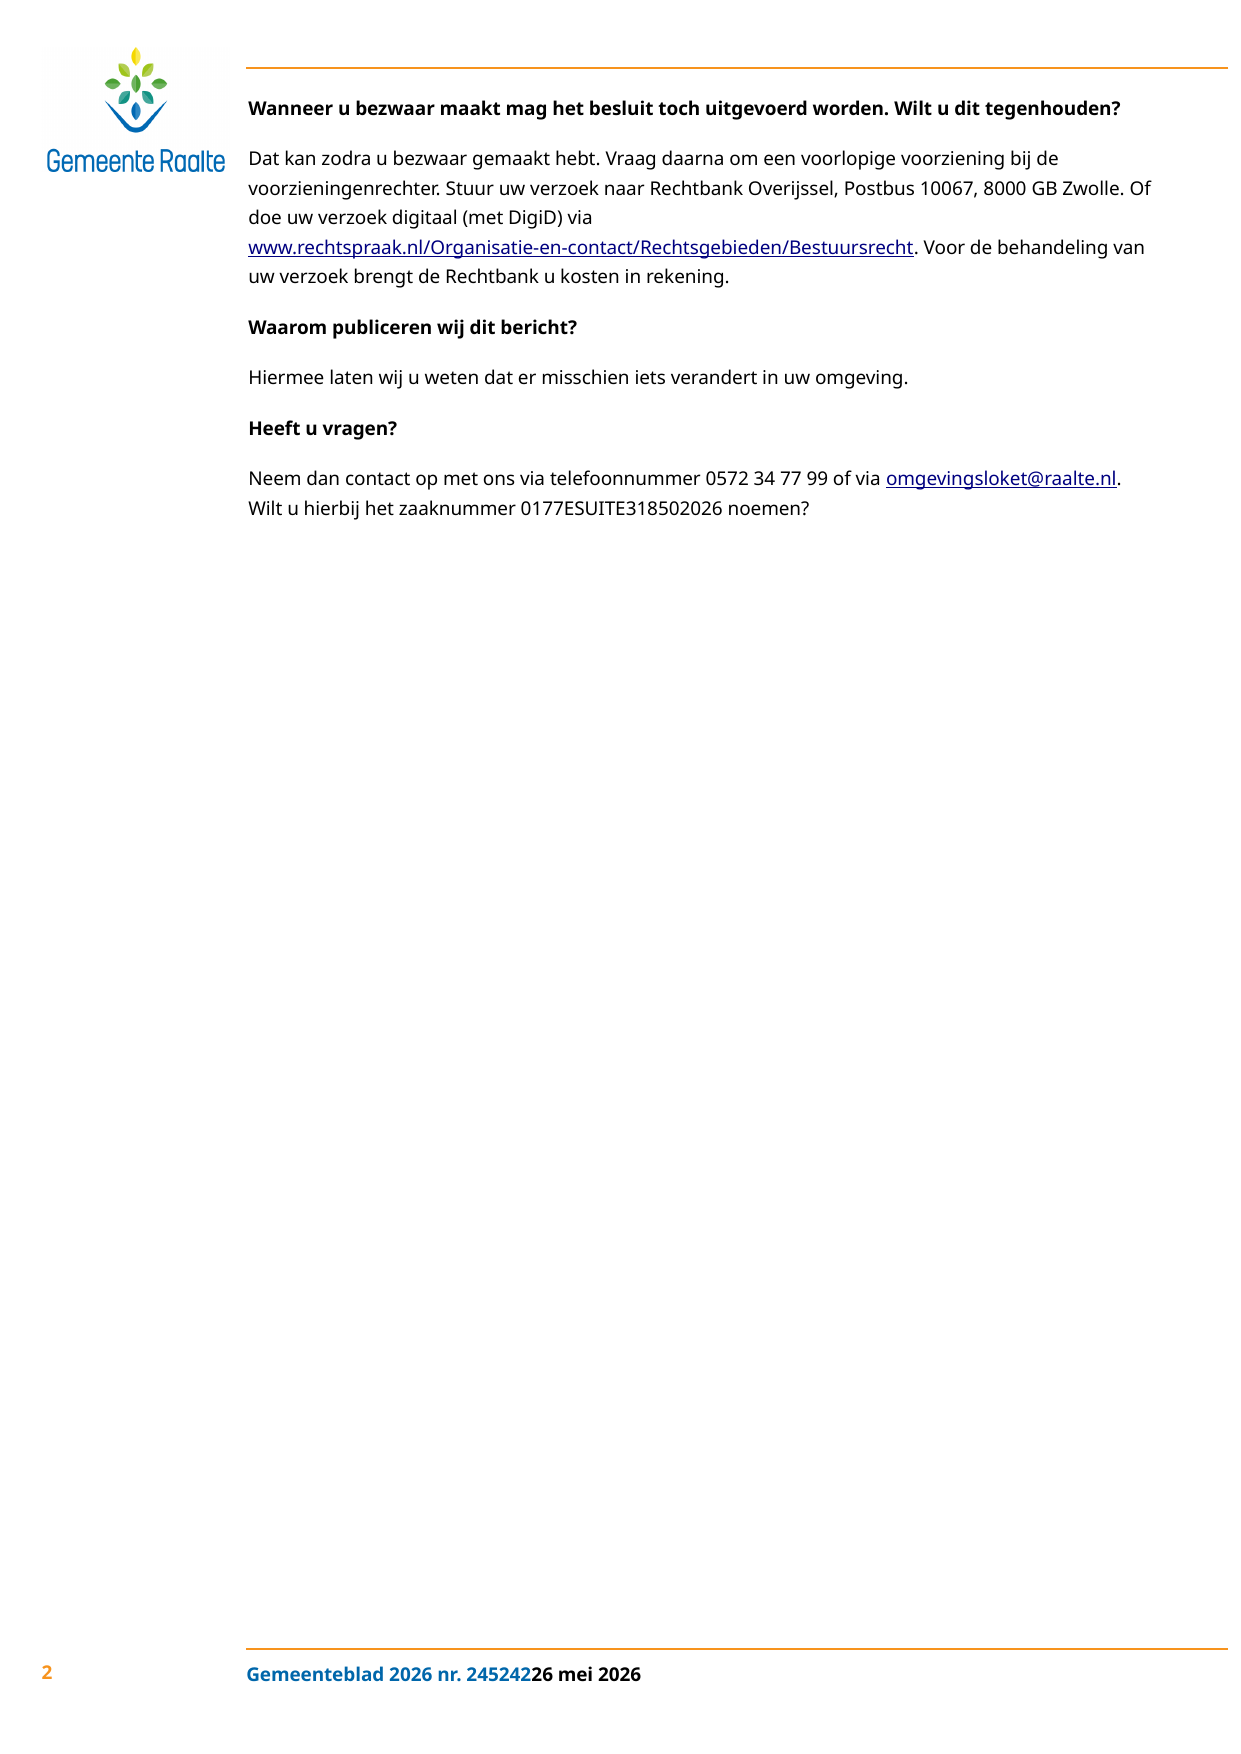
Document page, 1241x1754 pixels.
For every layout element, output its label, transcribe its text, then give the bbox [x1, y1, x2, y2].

text Waarom publiceren wij dit bericht? [248, 314, 1152, 340]
text Dat kan zodra u bezwaar gemaakt hebt. Vraag daarna om een voorlopige voorziening bij de voorzieningenrechter. Stuur uw verzoek naar Rechtbank Overijssel, Postbus 10067, 8000 GB Zwolle. Of doe uw verzoek digitaal (met DigiD) via www.rechtspraak.nl/Organisatie-en-contact/Rechtsgebieden/Bestuursrecht. Voor de behandeling van uw verzoek brengt de Rechtbank u kosten in rekening. [248, 145, 1152, 289]
text Neem dan contact op met ons via telefoonnummer 0572 34 77 99 of via omgevingsloket@raalte.nl. Wilt u hierbij het zaaknummer 0177ESUITE318502026 noemen? [248, 465, 1152, 521]
text Hiermee laten wij u weten dat er misschien iets verandert in uw omgeving. [248, 364, 1152, 390]
text Heeft u vragen? [248, 415, 1152, 441]
picture [41, 47, 231, 172]
text Wanneer u bezwaar maakt mag het besluit toch uitgevoerd worden. Wilt u dit tegenhouden? [248, 95, 1152, 121]
